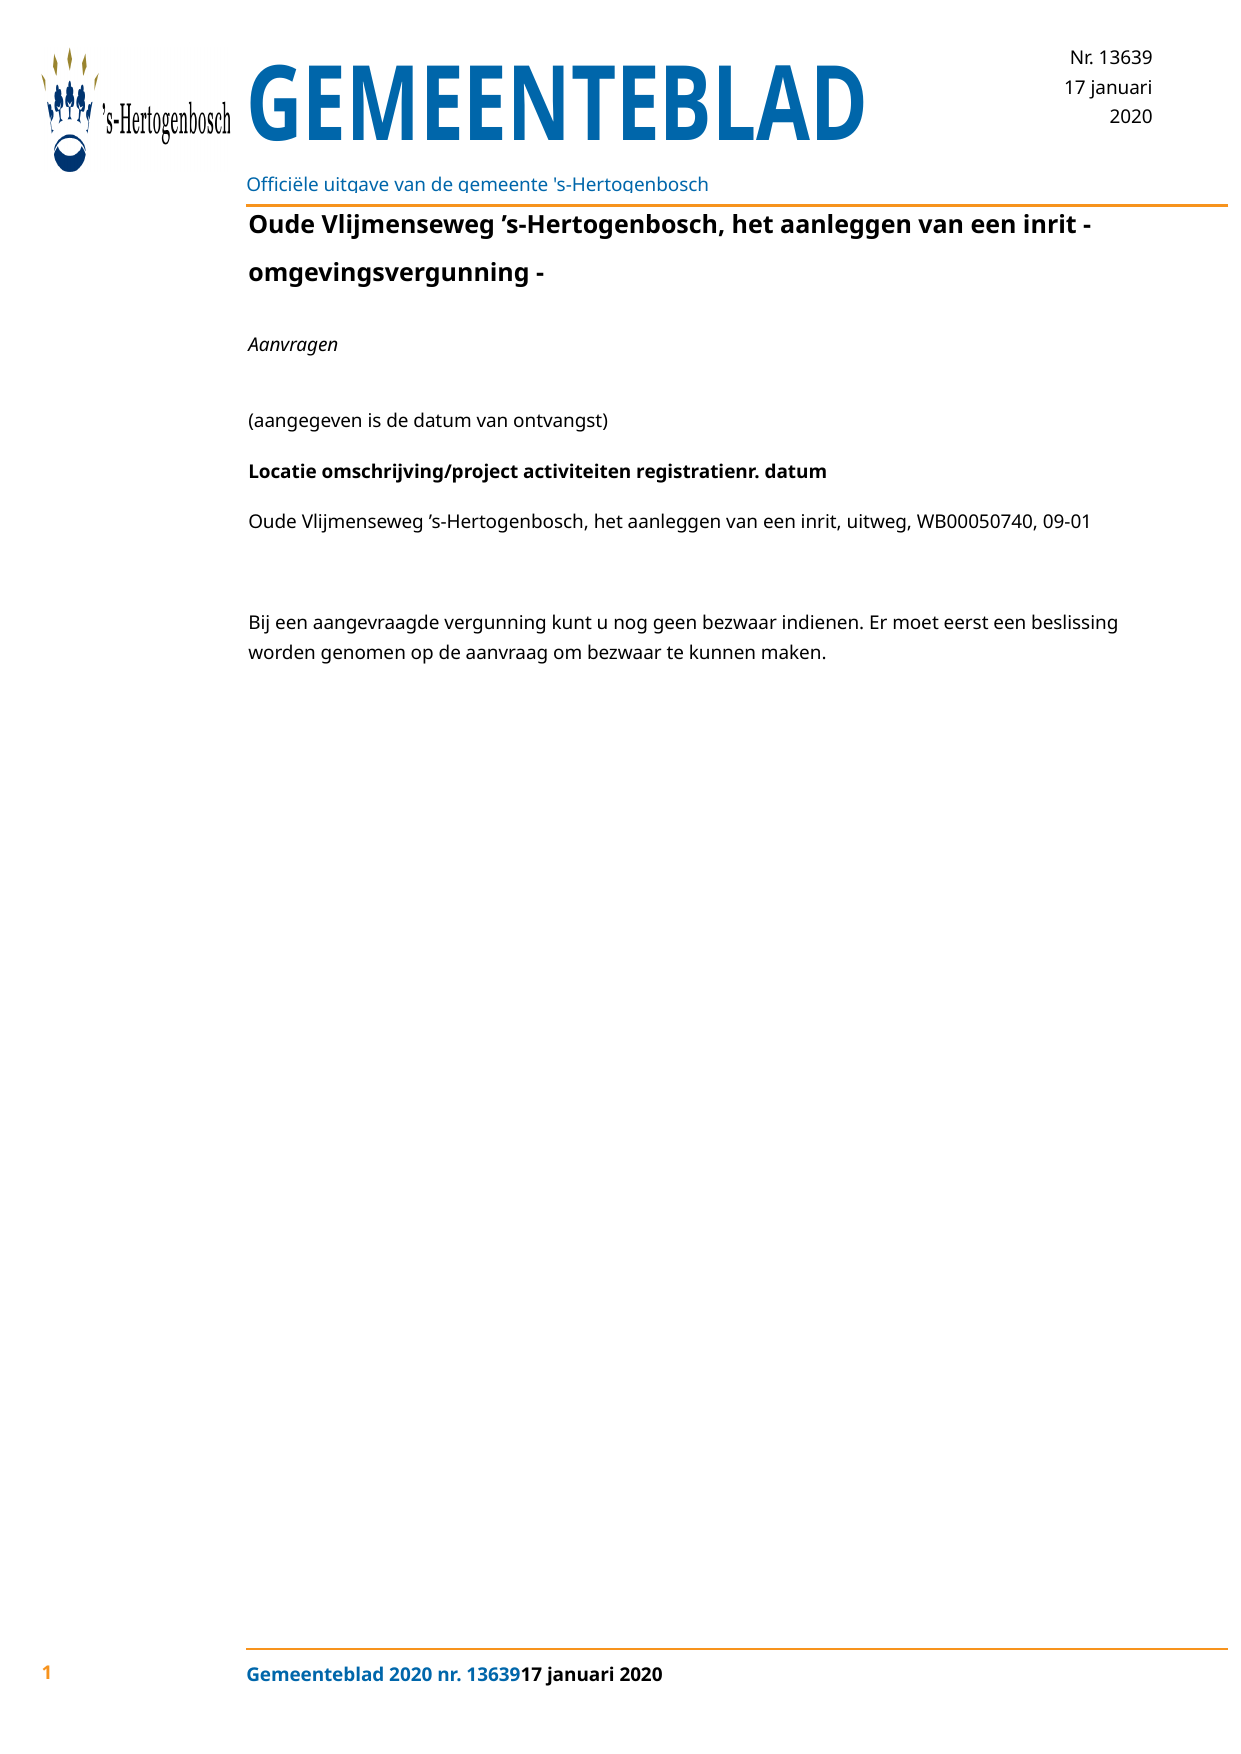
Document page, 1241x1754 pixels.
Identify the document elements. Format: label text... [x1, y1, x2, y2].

text (aangegeven is de datum van ontvangst) [248, 408, 1152, 433]
text Aanvragen [248, 331, 1152, 357]
picture [41, 47, 231, 172]
text Oude Vlijmenseweg ’s-Hertogenbosch, het aanleggen van een inrit - omgevingsvergunning - [248, 207, 1152, 288]
text Bij een aangevraagde vergunning kunt u nog geen bezwaar indienen. Er moet eerst een beslissing worden genomen op de aanvraag om bezwaar te kunnen maken. [248, 609, 1152, 664]
text Oude Vlijmenseweg ’s-Hertogenbosch, het aanleggen van een inrit, uitweg, WB00050740, 09-01 [248, 508, 1152, 534]
text Locatie omschrijving/project activiteiten registratienr. datum [248, 458, 1152, 484]
